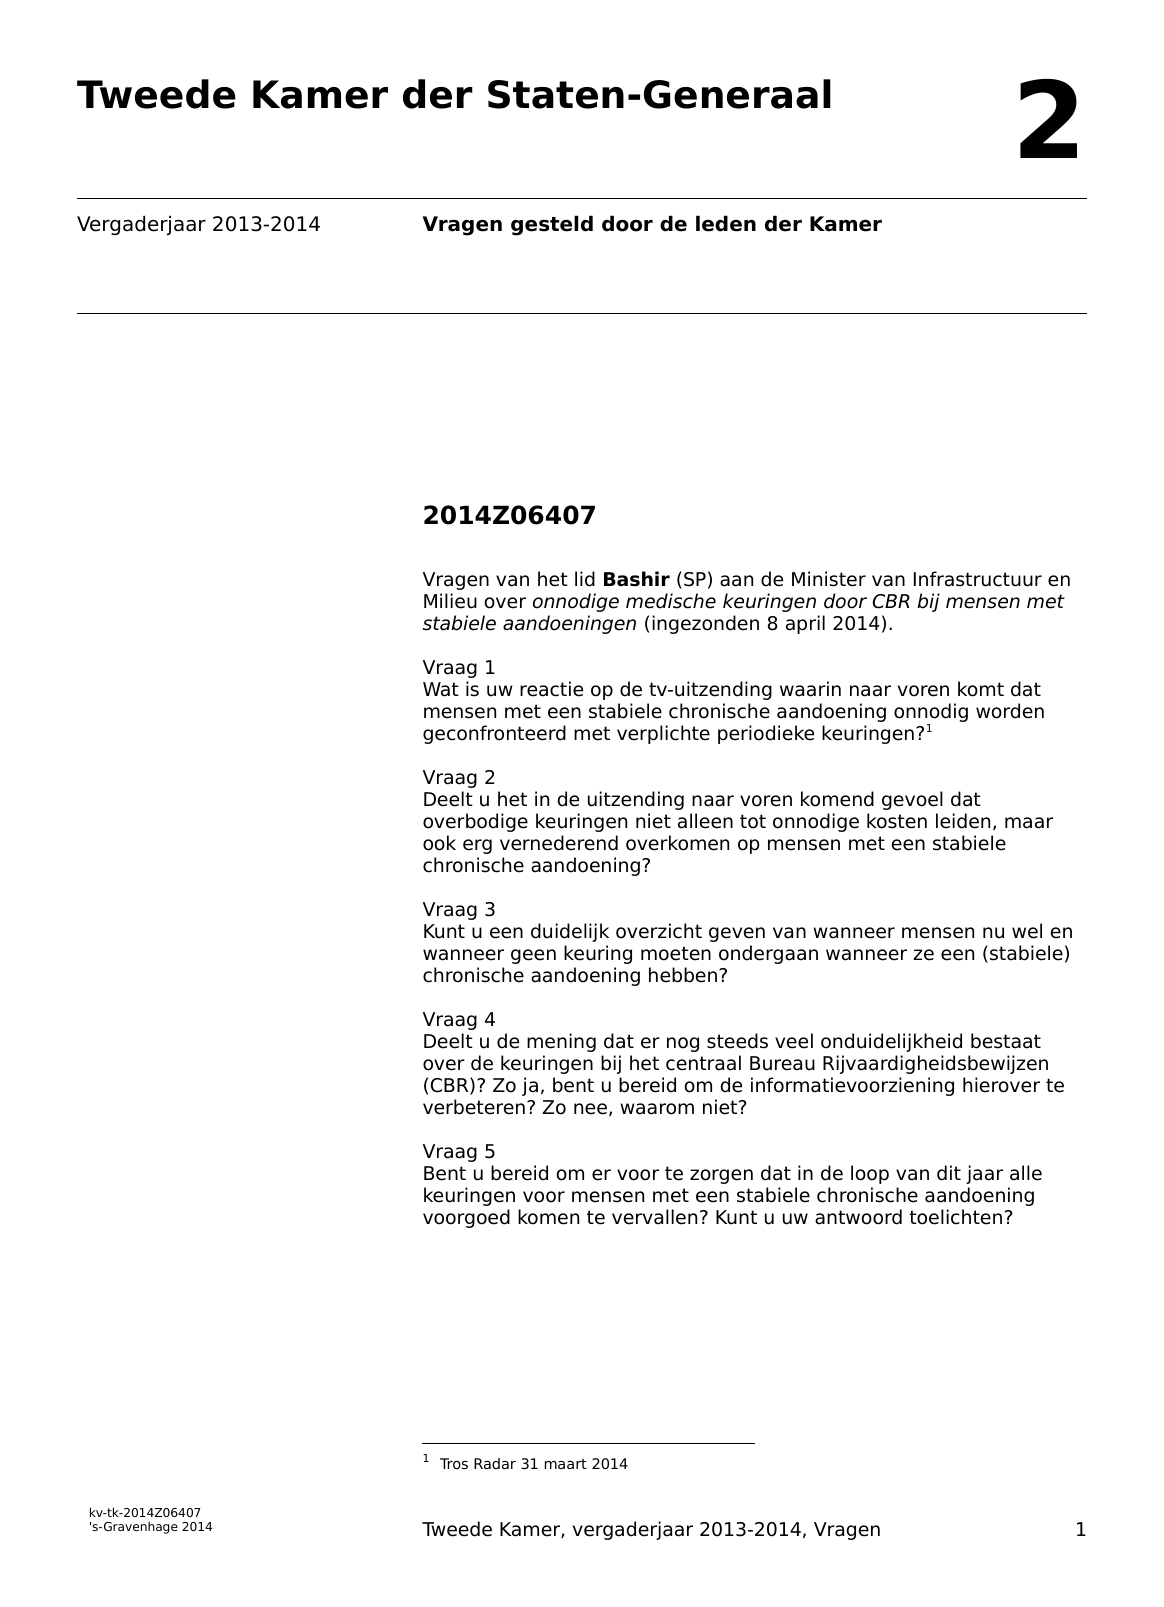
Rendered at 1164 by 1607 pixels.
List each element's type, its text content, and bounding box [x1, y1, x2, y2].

table_cell Vergaderjaar 2013-2014 [77, 199, 422, 313]
table_header 2 [886, 59, 1087, 198]
text Vraag 4 [422, 1009, 1087, 1031]
text Tros Radar 31 maart 2014 [422, 1452, 1087, 1474]
text Vraag 2 [422, 767, 1087, 789]
text Vraag 1 [422, 657, 1087, 679]
text Vragen van het lid Bashir (SP) aan de Minister van Infrastructuur en Milieu over onnodige medische keuringen door CBR bij mensen met stabiele aandoeningen (ingezonden 8 april 2014). [422, 569, 1087, 635]
text Deelt u de mening dat er nog steeds veel onduidelijkheid bestaat over de keuringen bij het centraal Bureau Rijvaardigheidsbewijzen (CBR)? Zo ja, bent u bereid om de informatievoorziening hierover te verbeteren? Zo nee, waarom niet? [422, 1031, 1087, 1119]
text Vraag 5 [422, 1141, 1087, 1163]
text 's-Gravenhage 2014 [88, 1520, 323, 1534]
text Kunt u een duidelijk overzicht geven van wanneer mensen nu wel en wanneer geen keuring moeten ondergaan wanneer ze een (stabiele) chronische aandoening hebben? [422, 921, 1087, 987]
text Bent u bereid om er voor te zorgen dat in de loop van dit jaar alle keuringen voor mensen met een stabiele chronische aandoening voorgoed komen te vervallen? Kunt u uw antwoord toelichten? [422, 1163, 1087, 1229]
table_header Tweede Kamer der Staten-Generaal [77, 59, 886, 198]
text 2014Z06407 [422, 501, 1087, 531]
table_cell Vragen gesteld door de leden der Kamer [422, 199, 1087, 313]
text Wat is uw reactie op de tv-uitzending waarin naar voren komt dat mensen met een stabiele chronische aandoening onnodig worden geconfronteerd met verplichte periodieke keuringen? [422, 679, 1087, 745]
text kv-tk-2014Z06407 [88, 1506, 323, 1520]
text Deelt u het in de uitzending naar voren komend gevoel dat overbodige keuringen niet alleen tot onnodige kosten leiden, maar ook erg vernederend overkomen op mensen met een stabiele chronische aandoening? [422, 789, 1087, 877]
text Vraag 3 [422, 899, 1087, 921]
